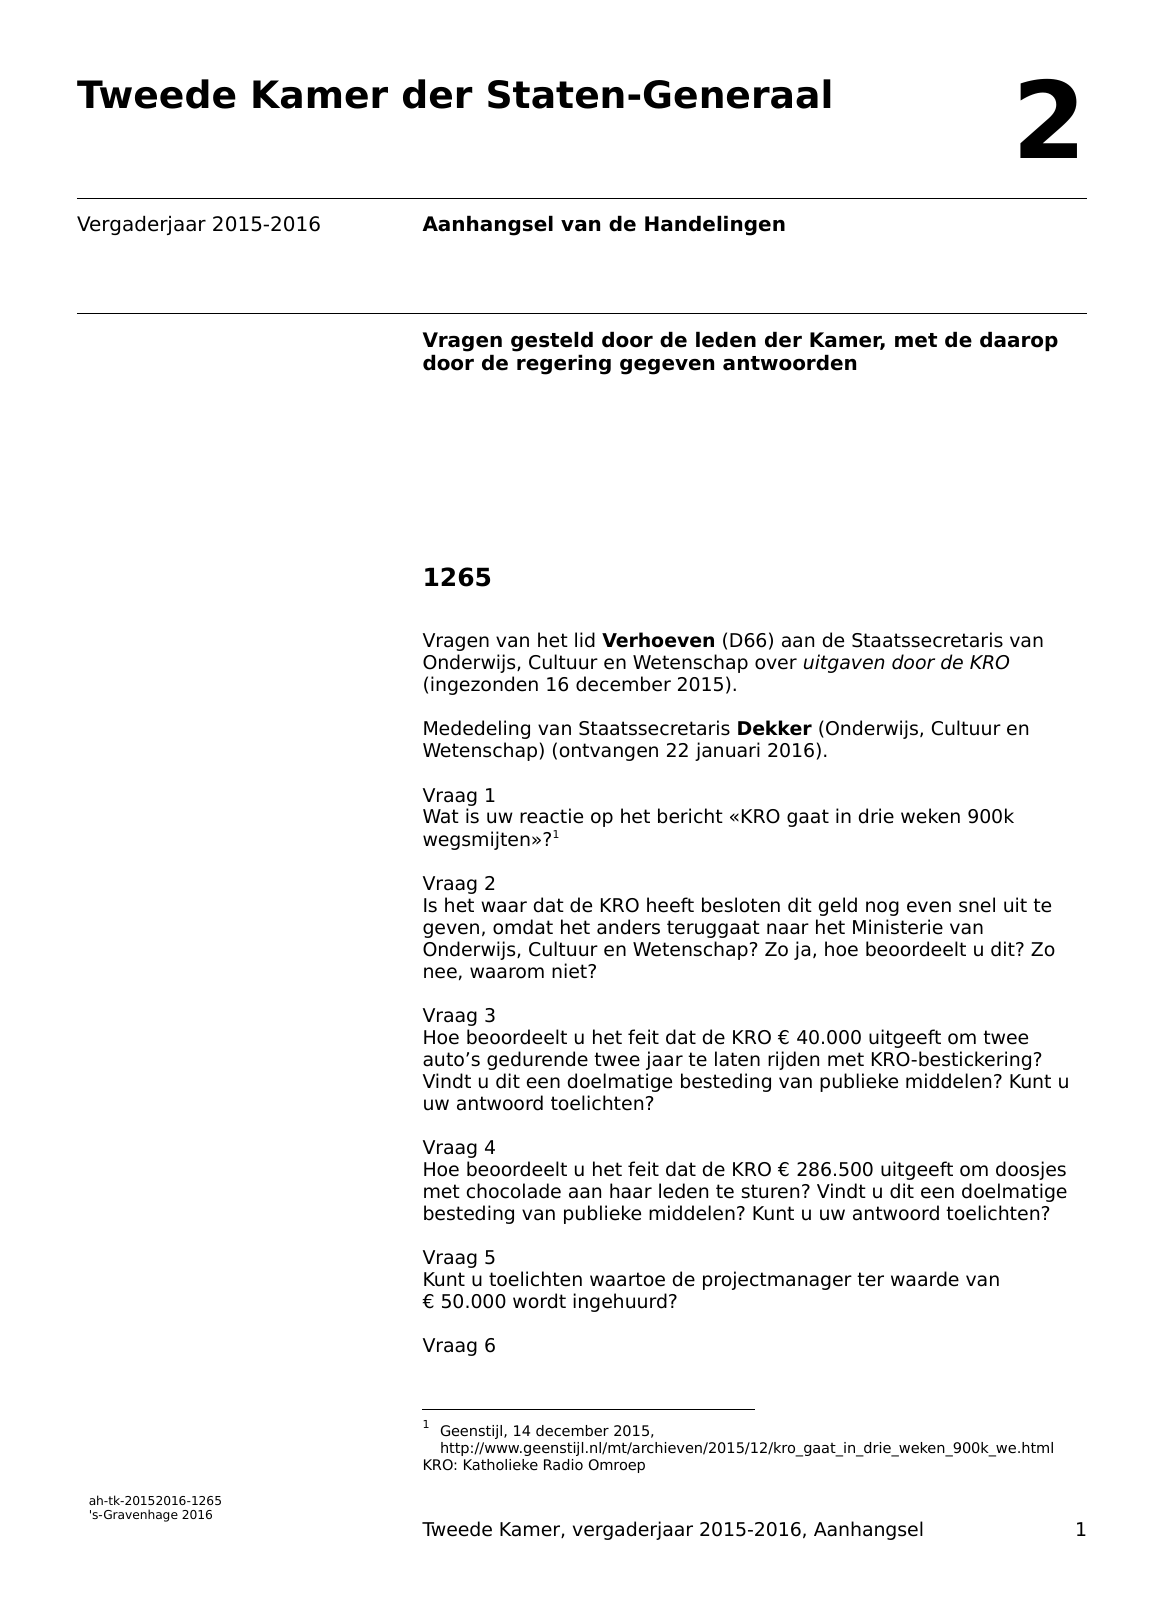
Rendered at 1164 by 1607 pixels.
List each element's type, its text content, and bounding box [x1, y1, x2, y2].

table_cell Vragen gesteld door de leden der Kamer, met de daarop door de regering gegeven antwoorden [422, 314, 1087, 375]
table_header 2 [886, 59, 1087, 198]
text Hoe beoordeelt u het feit dat de KRO € 40.000 uitgeeft om twee auto’s gedurende twee jaar te laten rijden met KRO-bestickering? Vindt u dit een doelmatige besteding van publieke middelen? Kunt u uw antwoord toelichten? [422, 1027, 1087, 1114]
text Kunt u toelichten waartoe de projectmanager ter waarde van € 50.000 wordt ingehuurd? [422, 1269, 1087, 1313]
text Mededeling van Staatssecretaris Dekker (Onderwijs, Cultuur en Wetenschap) (ontvangen 22 januari 2016). [422, 718, 1087, 762]
table_cell [77, 314, 422, 375]
text Vraag 2 [422, 873, 1087, 894]
text Is het waar dat de KRO heeft besloten dit geld nog even snel uit te geven, omdat het anders teruggaat naar het Ministerie van Onderwijs, Cultuur en Wetenschap? Zo ja, hoe beoordeelt u dit? Zo nee, waarom niet? [422, 894, 1087, 982]
text Geenstijl, 14 december 2015, http://www.geenstijl.nl/mt/archieven/2015/12/kro_gaat_in_drie_weken_900k_we.html [422, 1418, 1087, 1457]
table_cell Vergaderjaar 2015-2016 [77, 199, 422, 313]
text 's-Gravenhage 2016 [88, 1508, 323, 1522]
text KRO: Katholieke Radio Omroep [422, 1457, 1087, 1474]
text Vraag 4 [422, 1137, 1087, 1159]
text Wat is uw reactie op het bericht «KRO gaat in drie weken 900k wegsmijten»? [422, 806, 1087, 850]
text Vraag 1 [422, 784, 1087, 806]
text 1265 [422, 563, 1087, 592]
text Vragen van het lid Verhoeven (D66) aan de Staatssecretaris van Onderwijs, Cultuur en Wetenschap over uitgaven door de KRO (ingezonden 16 december 2015). [422, 630, 1087, 696]
text Vraag 5 [422, 1247, 1087, 1269]
text Vraag 3 [422, 1005, 1087, 1027]
text ah-tk-20152016-1265 [88, 1494, 323, 1508]
text Vraag 6 [422, 1335, 1087, 1357]
text Hoe beoordeelt u het feit dat de KRO € 286.500 uitgeeft om doosjes met chocolade aan haar leden te sturen? Vindt u dit een doelmatige besteding van publieke middelen? Kunt u uw antwoord toelichten? [422, 1159, 1087, 1225]
table_header Tweede Kamer der Staten-Generaal [77, 59, 886, 198]
table_cell Aanhangsel van de Handelingen [422, 199, 1087, 313]
